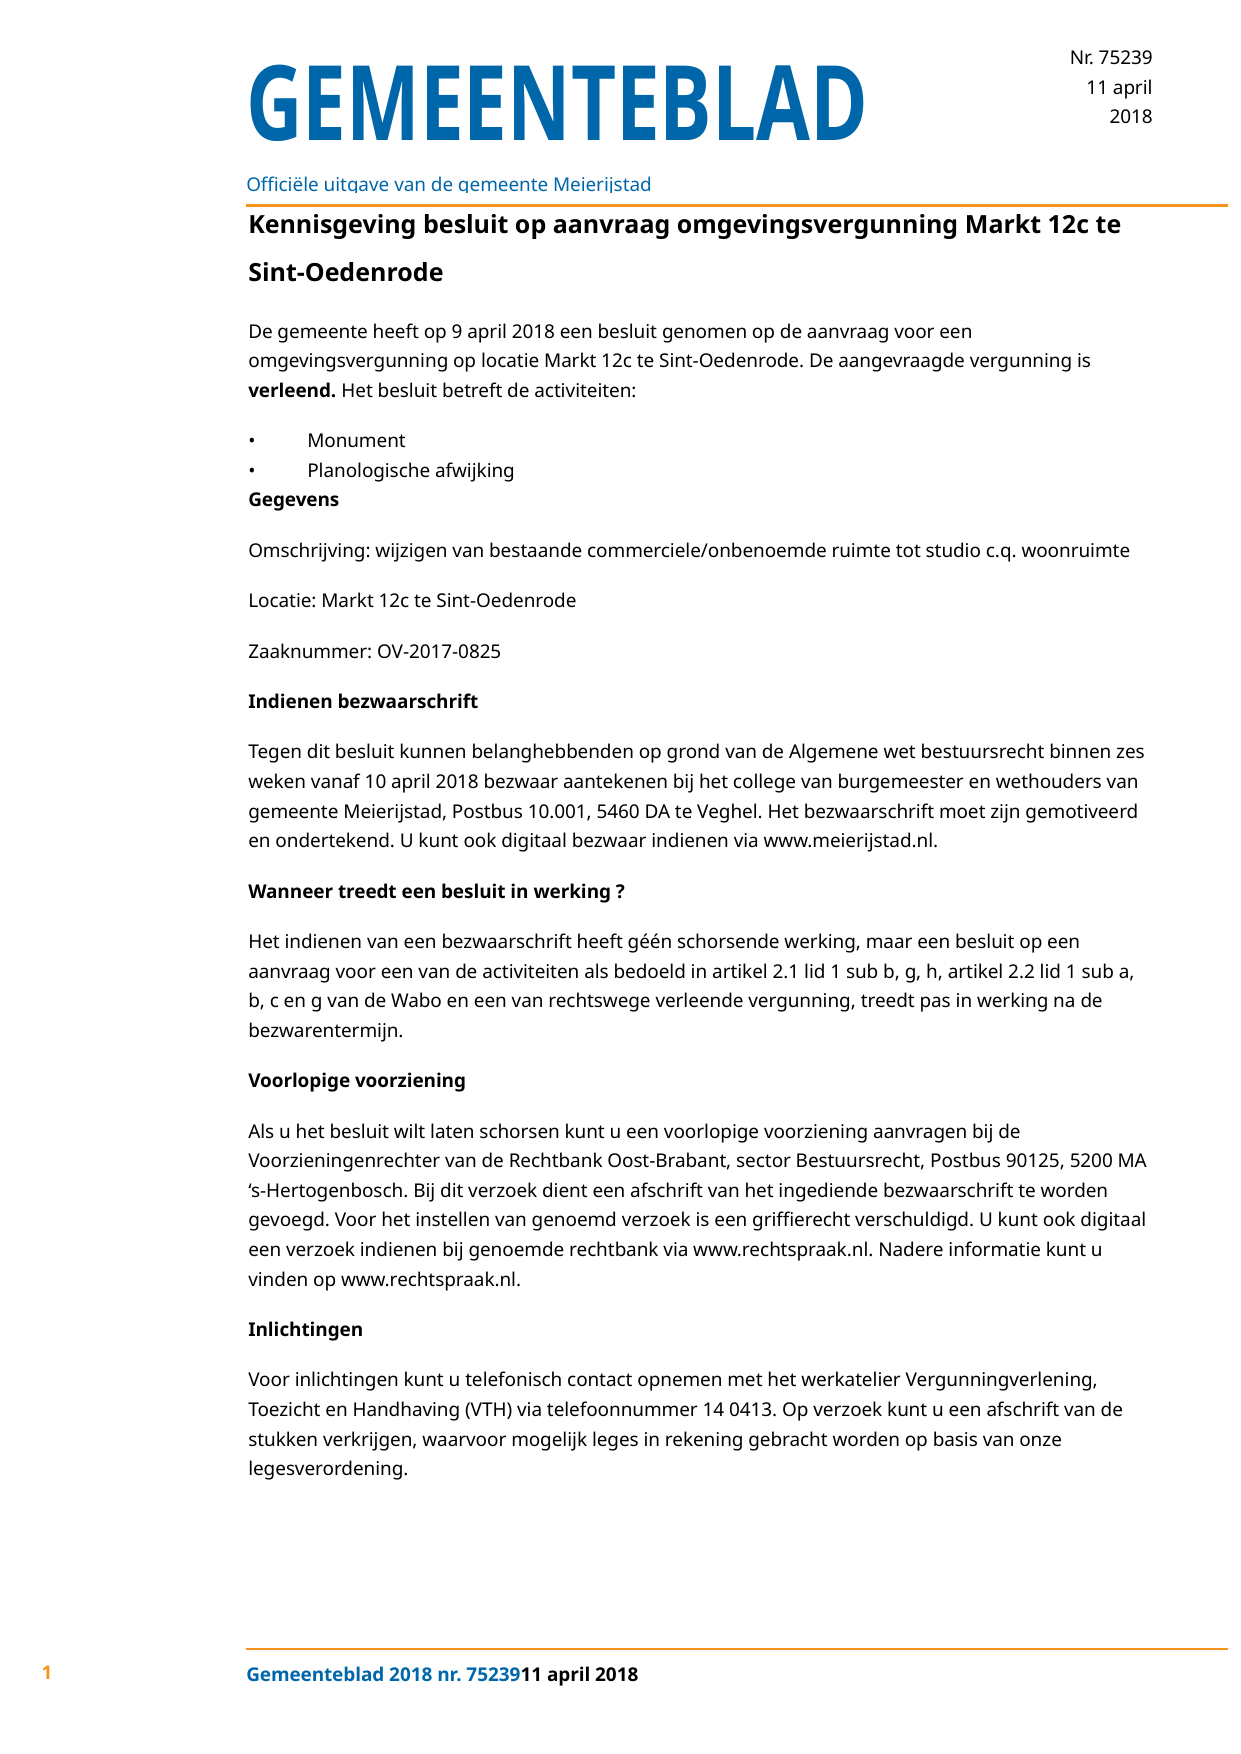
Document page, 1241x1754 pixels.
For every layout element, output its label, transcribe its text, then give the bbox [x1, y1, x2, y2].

text Als u het besluit wilt laten schorsen kunt u een voorlopige voorziening aanvragen bij de Voorzieningenrechter van de Rechtbank Oost-Brabant, sector Bestuursrecht, Postbus 90125, 5200 MA ‘s-Hertogenbosch. Bij dit verzoek dient een afschrift van het ingediende bezwaarschrift te worden gevoegd. Voor het instellen van genoemd verzoek is een griffierecht verschuldigd. U kunt ook digitaal een verzoek indienen bij genoemde rechtbank via www.rechtspraak.nl. Nadere informatie kunt u vinden op www.rechtspraak.nl. [248, 1118, 1152, 1292]
text Kennisgeving besluit op aanvraag omgevingsvergunning Markt 12c te Sint-Oedenrode [248, 207, 1152, 288]
text Omschrijving: wijzigen van bestaande commerciele/onbenoemde ruimte tot studio c.q. woonruimte [248, 537, 1152, 563]
picture [41, 47, 231, 172]
text Tegen dit besluit kunnen belanghebbenden op grond van de Algemene wet bestuursrecht binnen zes weken vanaf 10 april 2018 bezwaar aantekenen bij het college van burgemeester en wethouders van gemeente Meierijstad, Postbus 10.001, 5460 DA te Veghel. Het bezwaarschrift moet zijn gemotiveerd en ondertekend. U kunt ook digitaal bezwaar indienen via www.meierijstad.nl. [248, 739, 1152, 853]
text Locatie: Markt 12c te Sint-Oedenrode [248, 587, 1152, 613]
text Indienen bezwaarschrift [248, 688, 1152, 714]
text Het indienen van een bezwaarschrift heeft géén schorsende werking, maar een besluit op een aanvraag voor een van de activiteiten als bedoeld in artikel 2.1 lid 1 sub b, g, h, artikel 2.2 lid 1 sub a, b, c en g van de Wabo en een van rechtswege verleende vergunning, treedt pas in werking na de bezwarentermijn. [248, 928, 1152, 1043]
text Voorlopige voorziening [248, 1067, 1152, 1093]
text Inlichtingen [248, 1316, 1152, 1342]
text Voor inlichtingen kunt u telefonisch contact opnemen met het werkatelier Vergunningverlening, Toezicht en Handhaving (VTH) via telefoonnummer 14 0413. Op verzoek kunt u een afschrift van de stukken verkrijgen, waarvoor mogelijk leges in rekening gebracht worden op basis van onze legesverordening. [248, 1367, 1152, 1481]
list Planologische afwijking [248, 457, 1152, 483]
text Gegevens [248, 487, 1152, 512]
text Zaaknummer: OV-2017-0825 [248, 638, 1152, 664]
text De gemeente heeft op 9 april 2018 een besluit genomen op de aanvraag voor een omgevingsvergunning op locatie Markt 12c te Sint-Oedenrode. De aangevraagde vergunning is verleend. Het besluit betreft de activiteiten: [248, 318, 1152, 403]
list Monument [248, 427, 1152, 453]
text Wanneer treedt een besluit in werking ? [248, 878, 1152, 904]
